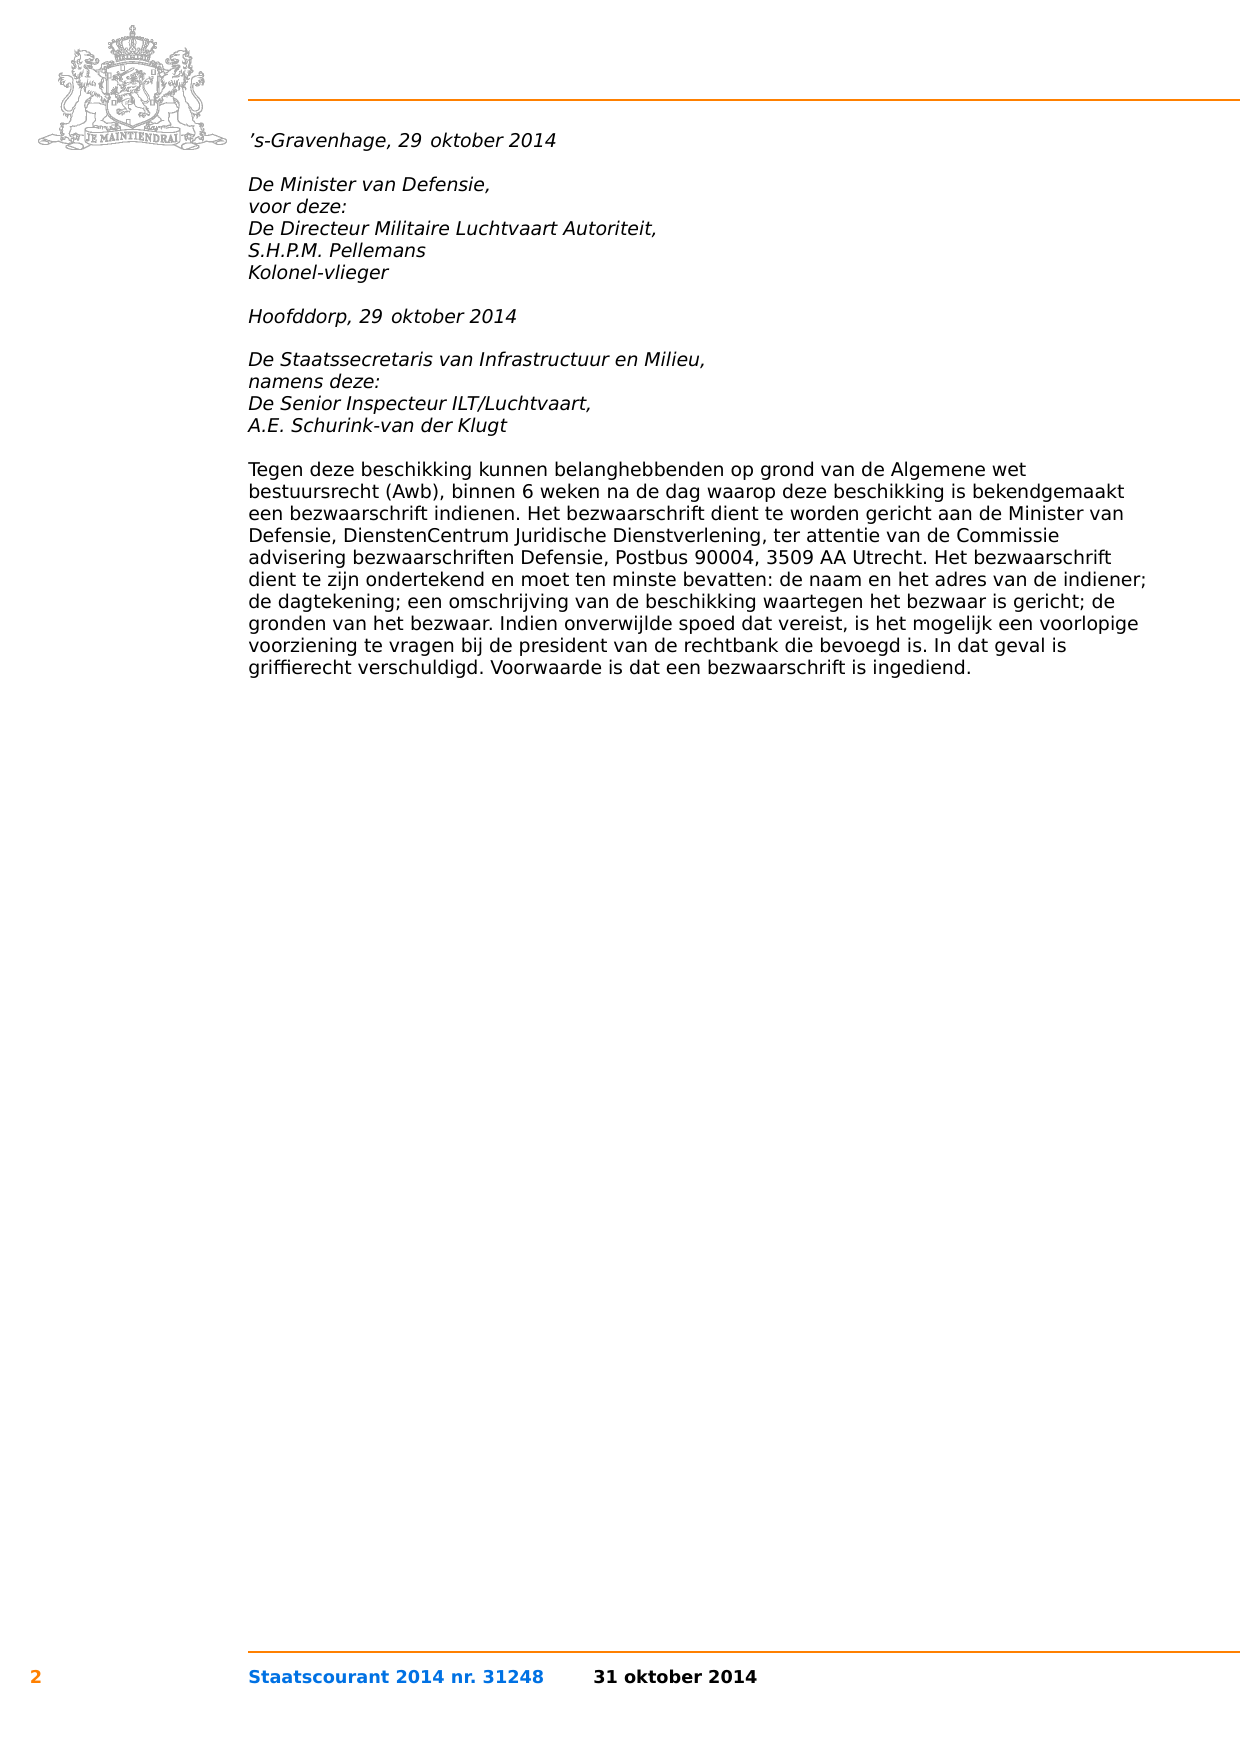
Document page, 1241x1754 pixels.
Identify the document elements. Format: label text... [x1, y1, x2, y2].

text Hoofddorp, 29 oktober 2014 [248, 306, 1163, 327]
text Tegen deze beschikking kunnen belanghebbenden op grond van de Algemene wet bestuursrecht (Awb), binnen 6 weken na de dag waarop deze beschikking is bekendgemaakt een bezwaarschrift indienen. Het bezwaarschrift dient te worden gericht aan de Minister van Defensie, DienstenCentrum Juridische Dienstverlening, ter attentie van de Commissie advisering bezwaarschriften Defensie, Postbus 90004, 3509 AA Utrecht. Het bezwaarschrift dient te zijn ondertekend en moet ten minste bevatten: de naam en het adres van de indiener; de dagtekening; een omschrijving van de beschikking waartegen het bezwaar is gericht; de gronden van het bezwaar. Indien onverwijlde spoed dat vereist, is het mogelijk een voorlopige voorziening te vragen bij de president van de rechtbank die bevoegd is. In dat geval is griffierecht verschuldigd. Voorwaarde is dat een bezwaarschrift is ingediend. [248, 459, 1163, 679]
text De Staatssecretaris van Infrastructuur en Milieu, namens deze: De Senior Inspecteur ILT/Luchtvaart, A.E. Schurink-van der Klugt [248, 349, 1163, 437]
text De Minister van Defensie, voor deze: De Directeur Militaire Luchtvaart Autoriteit, S.H.P.M. Pellemans Kolonel-vlieger [248, 174, 1163, 284]
picture [38, 25, 227, 150]
text ’s-Gravenhage, 29 oktober 2014 [248, 130, 1163, 152]
